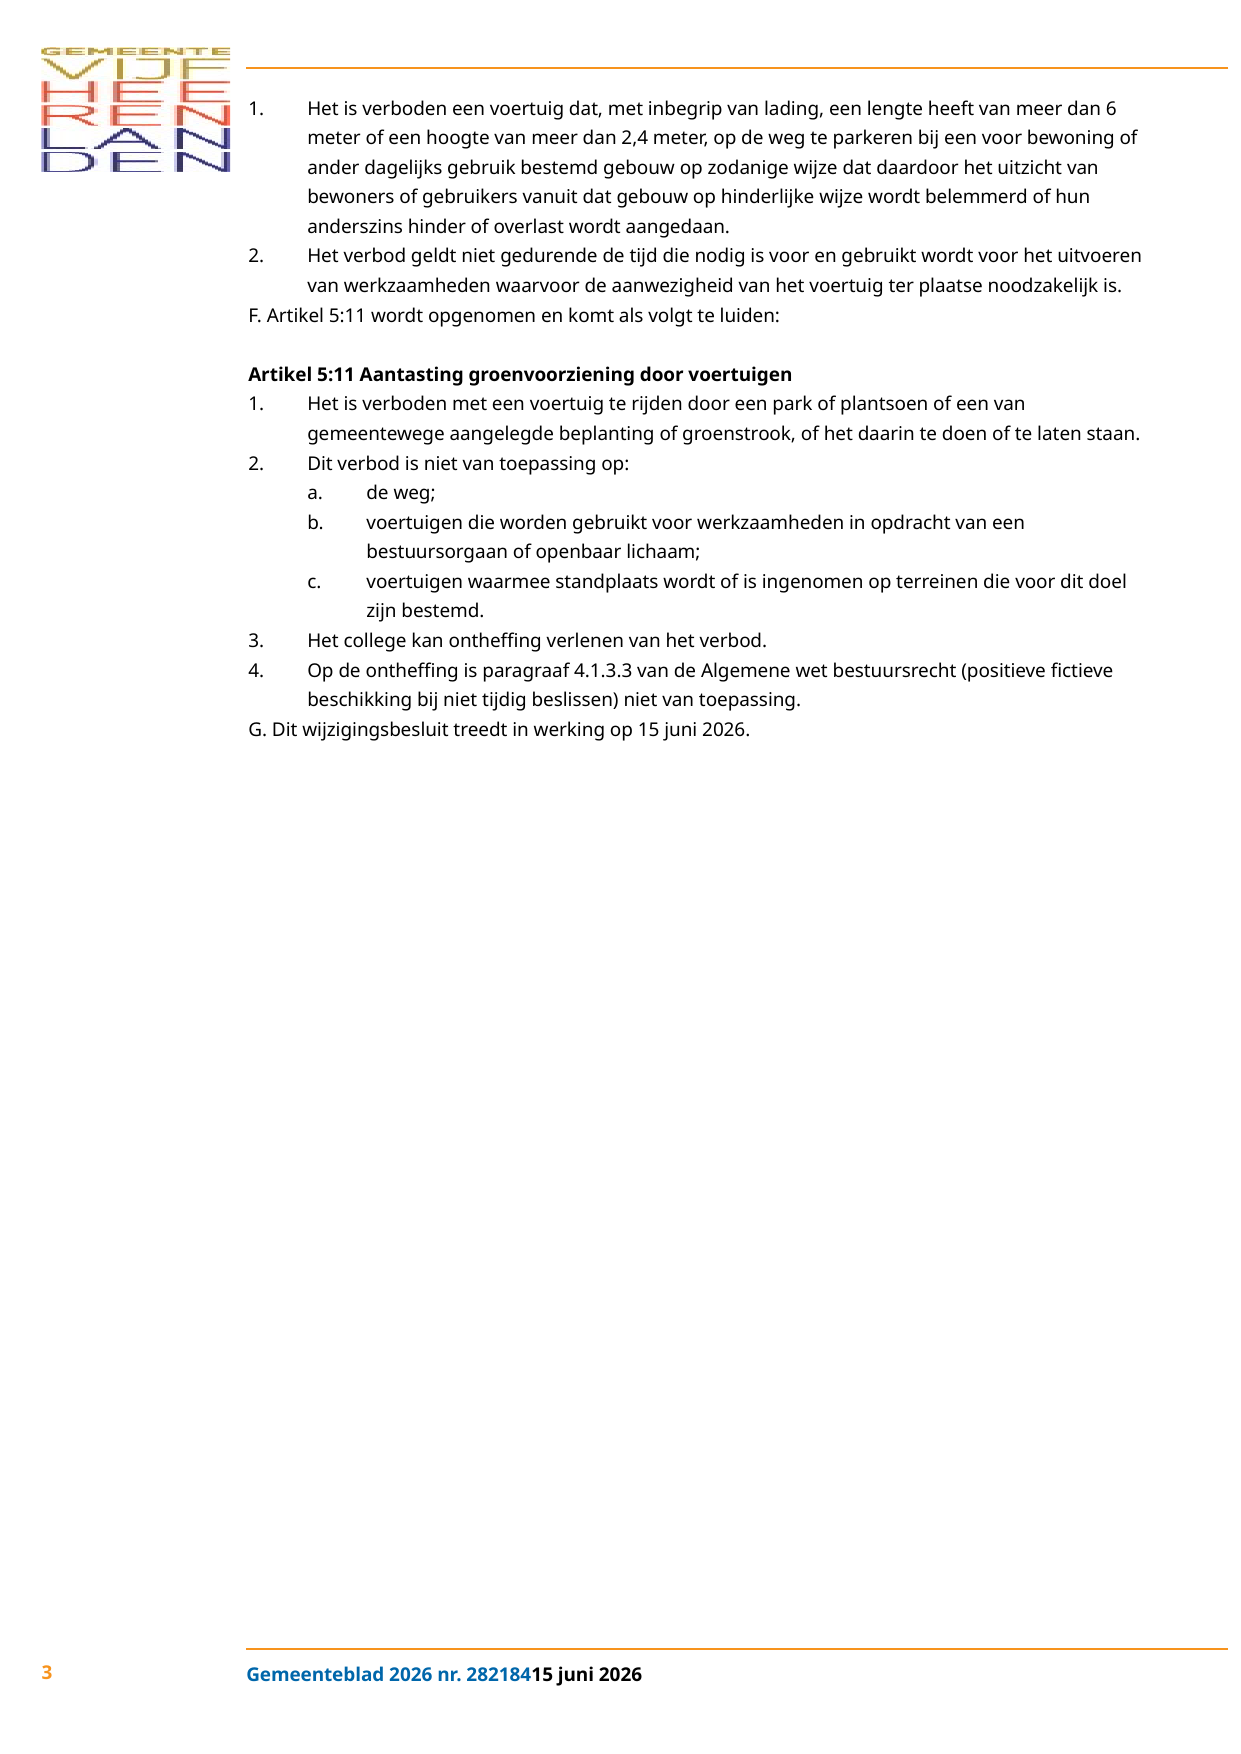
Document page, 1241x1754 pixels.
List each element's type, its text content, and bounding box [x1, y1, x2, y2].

list Het college kan ontheffing verlenen van het verbod. [248, 627, 1152, 653]
list voertuigen waarmee standplaats wordt of is ingenomen op terreinen die voor dit doel zijn bestemd. [307, 568, 1152, 623]
text Artikel 5:11 Aantasting groenvoorziening door voertuigen [248, 361, 1152, 387]
text G. Dit wijzigingsbesluit treedt in werking op 15 juni 2026. [248, 716, 1152, 742]
list Het is verboden een voertuig dat, met inbegrip van lading, een lengte heeft van meer dan 6 meter of een hoogte van meer dan 2,4 meter, op de weg te parkeren bij een voor bewoning of ander dagelijks gebruik bestemd gebouw op zodanige wijze dat daardoor het uitzicht van bewoners of gebruikers vanuit dat gebouw op hinderlijke wijze wordt belemmerd of hun anderszins hinder of overlast wordt aangedaan. [248, 95, 1152, 239]
list Dit verbod is niet van toepassing op: [248, 450, 1152, 476]
list voertuigen die worden gebruikt voor werkzaamheden in opdracht van een bestuursorgaan of openbaar lichaam; [307, 509, 1152, 564]
list Het verbod geldt niet gedurende de tijd die nodig is voor en gebruikt wordt voor het uitvoeren van werkzaamheden waarvoor de aanwezigheid van het voertuig ter plaatse noodzakelijk is. [248, 243, 1152, 298]
list de weg; [307, 479, 1152, 505]
picture [41, 47, 231, 172]
list Het is verboden met een voertuig te rijden door een park of plantsoen of een van gemeentewege aangelegde beplanting of groenstrook, of het daarin te doen of te laten staan. [248, 391, 1152, 446]
list Op de ontheffing is paragraaf 4.1.3.3 van de Algemene wet bestuursrecht (positieve fictieve beschikking bij niet tijdig beslissen) niet van toepassing. [248, 657, 1152, 712]
text F. Artikel 5:11 wordt opgenomen en komt als volgt te luiden: [248, 302, 1152, 328]
